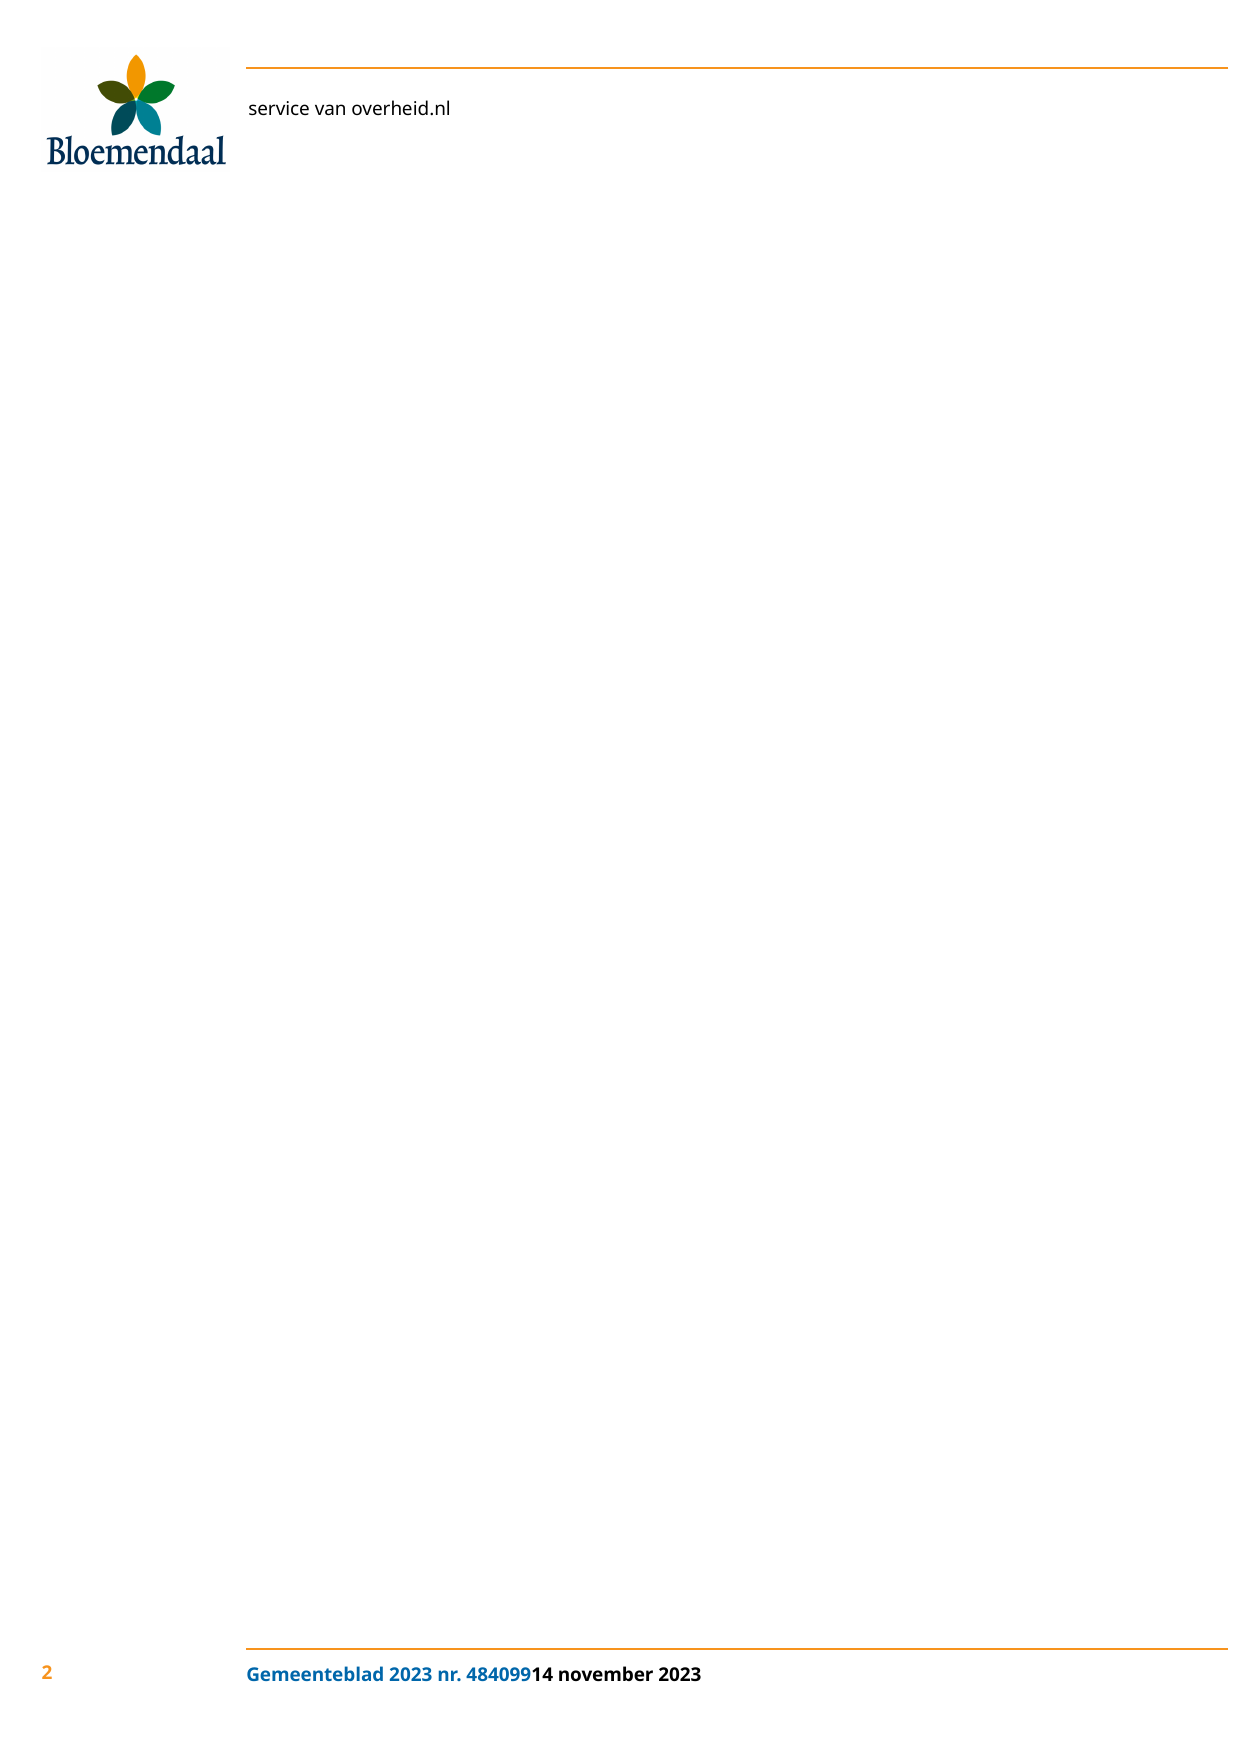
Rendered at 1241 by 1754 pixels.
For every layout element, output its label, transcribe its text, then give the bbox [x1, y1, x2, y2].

text service van overheid.nl [248, 95, 1152, 121]
picture [41, 47, 231, 172]
